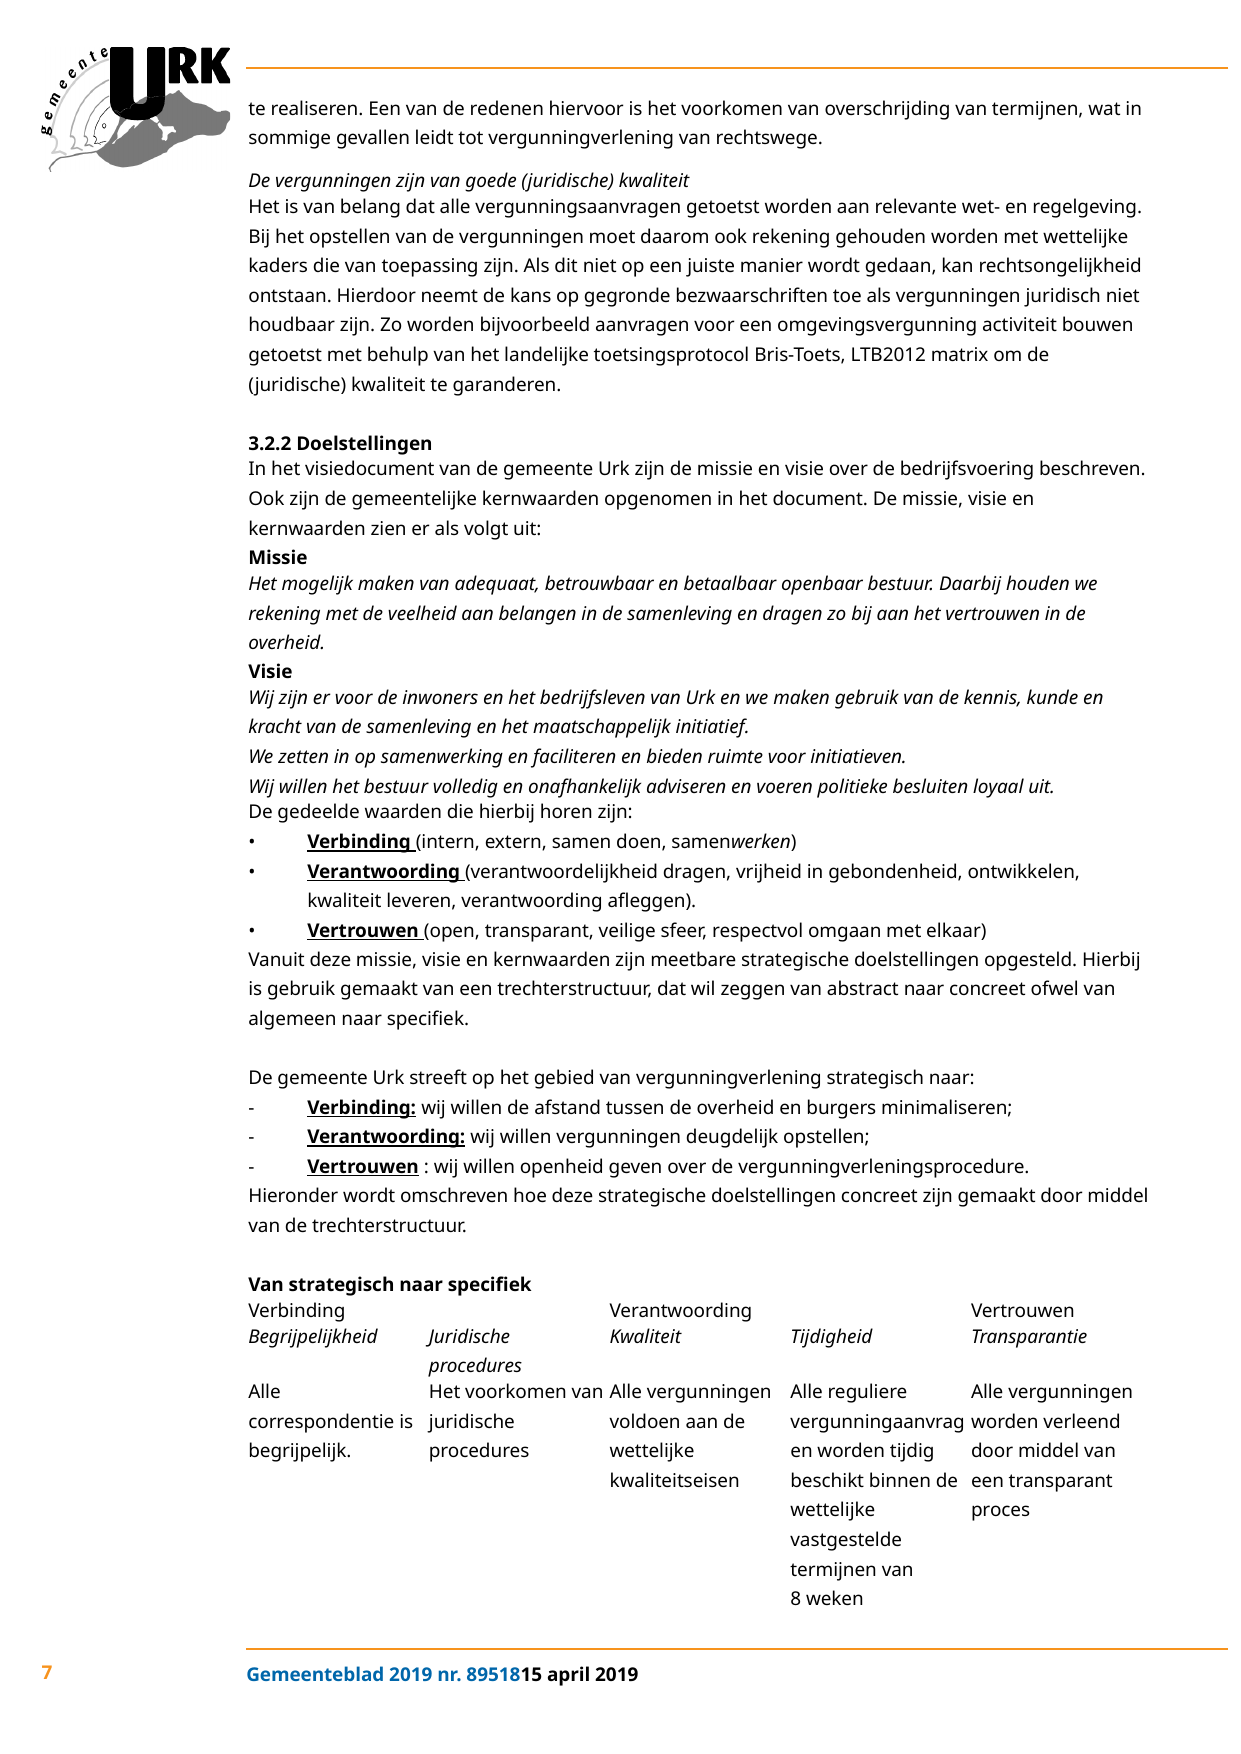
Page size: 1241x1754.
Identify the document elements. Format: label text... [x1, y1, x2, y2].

table_cell Vertrouwen [971, 1297, 1152, 1323]
table_cell Tijdigheid [790, 1323, 971, 1378]
table_cell Alle vergunningen voldoen aan de wettelijke kwaliteitseisen [609, 1378, 790, 1611]
table_header Missie [248, 545, 1152, 570]
table_cell Transparantie [971, 1323, 1152, 1378]
text te realiseren. Een van de redenen hiervoor is het voorkomen van overschrijding van termijnen, wat in sommige gevallen leidt tot vergunningverlening van rechtswege. [248, 95, 1152, 150]
table_cell Verantwoording [609, 1297, 971, 1323]
table_cell Juridische procedures [429, 1323, 609, 1378]
table_cell Alle vergunningen worden verleend door middel van een transparant proces [971, 1378, 1152, 1611]
text De vergunningen zijn van goede (juridische) kwaliteit [248, 167, 1152, 193]
text In het visiedocument van de gemeente Urk zijn de missie en visie over de bedrijfsvoering beschreven. Ook zijn de gemeentelijke kernwaarden opgenomen in het document. De missie, visie en kernwaarden zien er als volgt uit: [248, 456, 1152, 541]
picture [41, 47, 231, 172]
table_cell De gedeelde waarden die hierbij horen zijn: Verbinding (intern, extern, samen doen, samenwerken) Verantwoording (verantwoordelijkheid dragen, vrijheid in gebondenheid, ontwikkelen, kwaliteit leveren, verantwoording afleggen). Vertrouwen (open, transparant, veilige sfeer, respectvol omgaan met elkaar) [248, 799, 1152, 943]
text Vanuit deze missie, visie en kernwaarden zijn meetbare strategische doelstellingen opgesteld. Hierbij is gebruik gemaakt van een trechterstructuur, dat wil zeggen van abstract naar concreet ofwel van algemeen naar specifiek. [248, 946, 1152, 1031]
text Hieronder wordt omschreven hoe deze strategische doelstellingen concreet zijn gemaakt door middel van de trechterstructuur. [248, 1183, 1152, 1238]
table_cell Kwaliteit [609, 1323, 790, 1378]
table_cell Verbinding [248, 1297, 609, 1323]
text Het is van belang dat alle vergunningsaanvragen getoetst worden aan relevante wet- en regelgeving. Bij het opstellen van de vergunningen moet daarom ook rekening gehouden worden met wettelijke kaders die van toepassing zijn. Als dit niet op een juiste manier wordt gedaan, kan rechtsongelijkheid ontstaan. Hierdoor neemt de kans op gegronde bezwaarschriften toe als vergunningen juridisch niet houdbaar zijn. Zo worden bijvoorbeeld aanvragen voor een omgevingsvergunning activiteit bouwen getoetst met behulp van het landelijke toetsingsprotocol Bris-Toets, LTB2012 matrix om de (juridische) kwaliteit te garanderen. [248, 193, 1152, 396]
table_header Visie [248, 659, 1152, 684]
list Verantwoording: wij willen vergunningen deugdelijk opstellen; [248, 1123, 1152, 1149]
list Vertrouwen : wij willen openheid geven over de vergunningverleningsprocedure. [248, 1153, 1152, 1179]
table_cell Het voorkomen van juridische procedures [429, 1378, 609, 1611]
text 3.2.2 Doelstellingen [248, 430, 1152, 456]
list Verbinding: wij willen de afstand tussen de overheid en burgers minimaliseren; [248, 1094, 1152, 1119]
table_cell Alle reguliere vergunningaanvragen worden tijdig beschikt binnen de wettelijke vastgestelde termijnen van 8 weken [790, 1378, 971, 1611]
text De gemeente Urk streeft op het gebied van vergunningverlening strategisch naar: [248, 1064, 1152, 1090]
table_header Van strategisch naar specifiek [248, 1271, 1152, 1297]
table_cell Het mogelijk maken van adequaat, betrouwbaar en betaalbaar openbaar bestuur. Daarbij houden we rekening met de veelheid aan belangen in de samenleving en dragen zo bij aan het vertrouwen in de overheid. [248, 570, 1152, 655]
table_cell Wij zijn er voor de inwoners en het bedrijfsleven van Urk en we maken gebruik van de kennis, kunde en kracht van de samenleving en het maatschappelijk initiatief. We zetten in op samenwerking en faciliteren en bieden ruimte voor initiatieven. Wij willen het bestuur volledig en onafhankelijk adviseren en voeren politieke besluiten loyaal uit. [248, 684, 1152, 799]
table_cell Begrijpelijkheid [248, 1323, 429, 1378]
table_cell Alle correspondentie is begrijpelijk. [248, 1378, 429, 1611]
